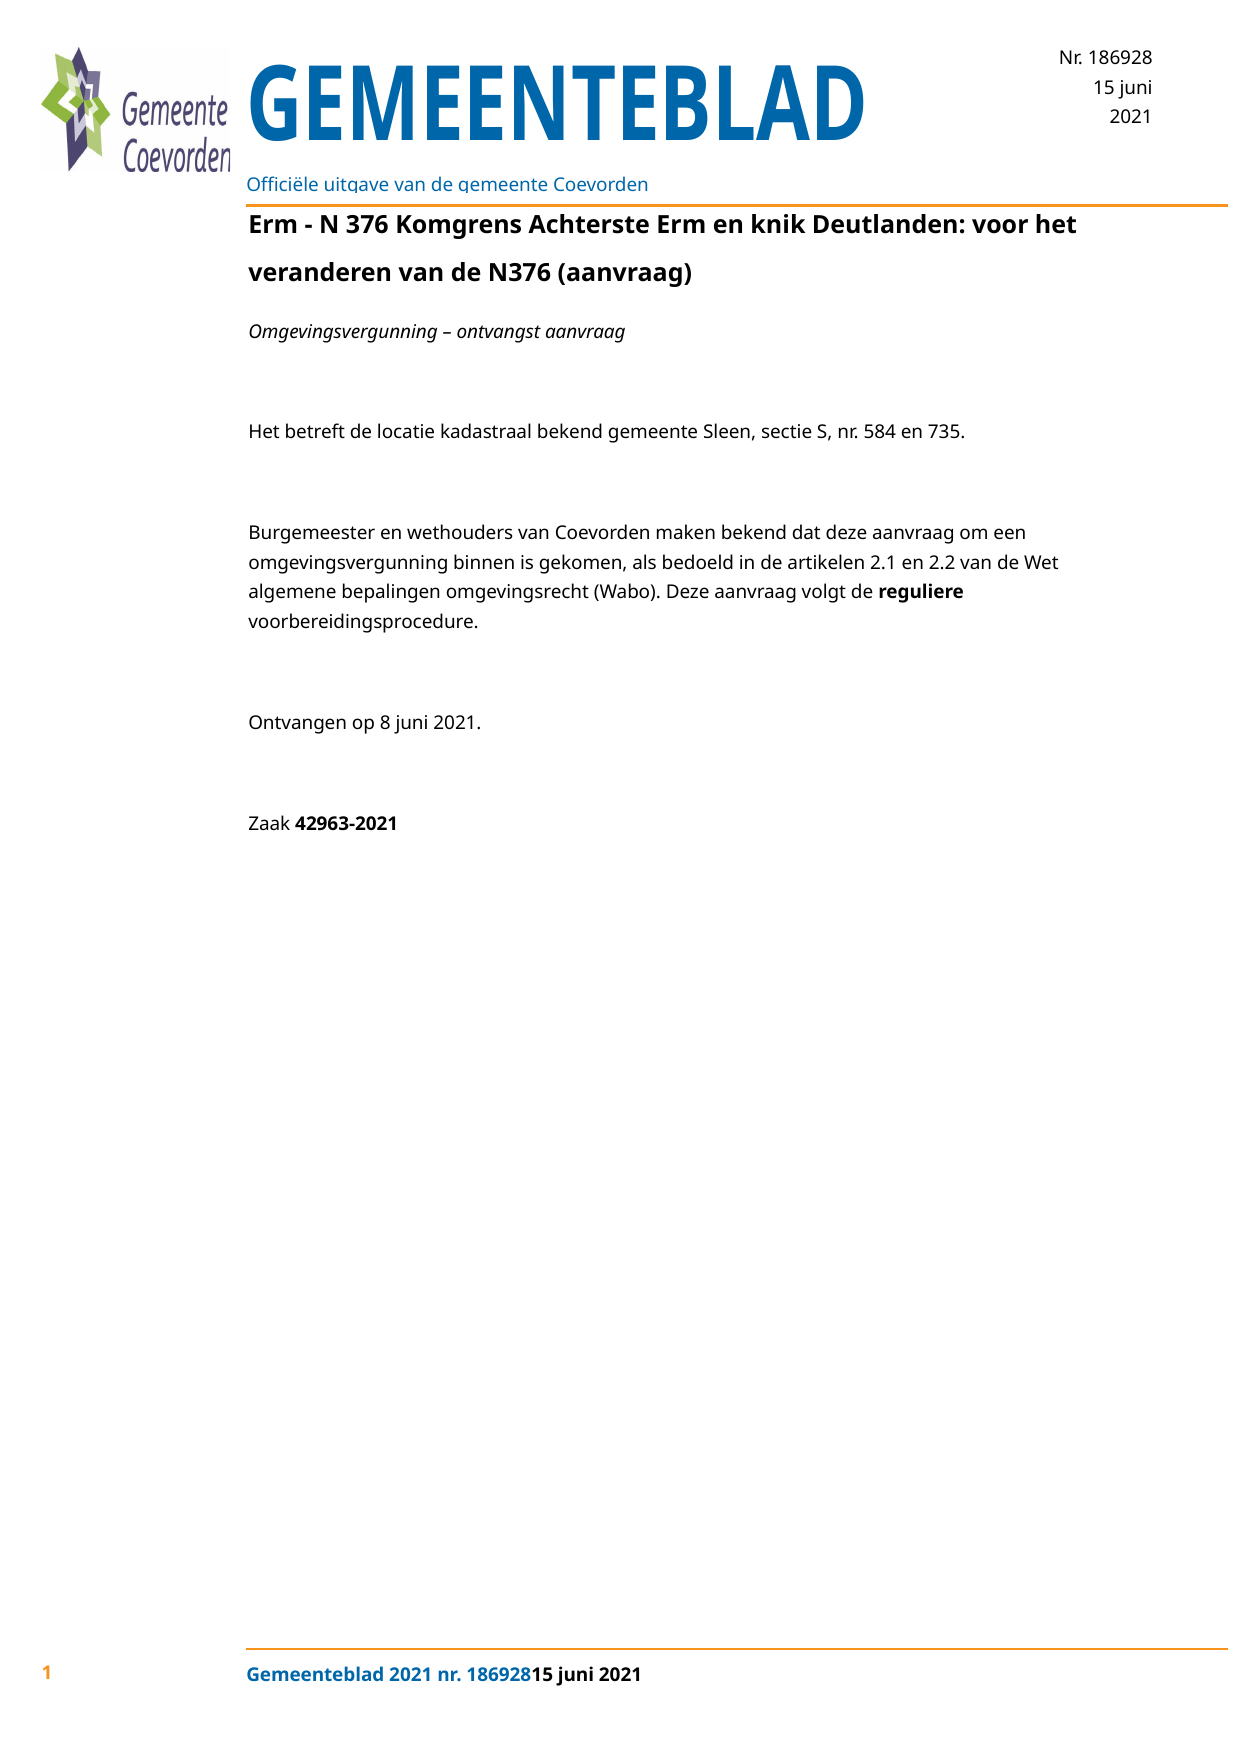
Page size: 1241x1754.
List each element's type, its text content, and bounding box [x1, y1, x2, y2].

text Ontvangen op 8 juni 2021. [248, 709, 1152, 735]
text Het betreft de locatie kadastraal bekend gemeente Sleen, sectie S, nr. 584 en 735. [248, 419, 1152, 444]
picture [41, 47, 231, 172]
text Zaak 42963-2021 [248, 810, 1152, 836]
text Erm - N 376 Komgrens Achterste Erm en knik Deutlanden: voor het veranderen van de N376 (aanvraag) [248, 207, 1152, 288]
text Burgemeester en wethouders van Coevorden maken bekend dat deze aanvraag om een omgevingsvergunning binnen is gekomen, als bedoeld in de artikelen 2.1 en 2.2 van de Wet algemene bepalingen omgevingsrecht (Wabo). Deze aanvraag volgt de reguliere voorbereidingsprocedure. [248, 519, 1152, 634]
text Omgevingsvergunning – ontvangst aanvraag [248, 318, 1152, 344]
